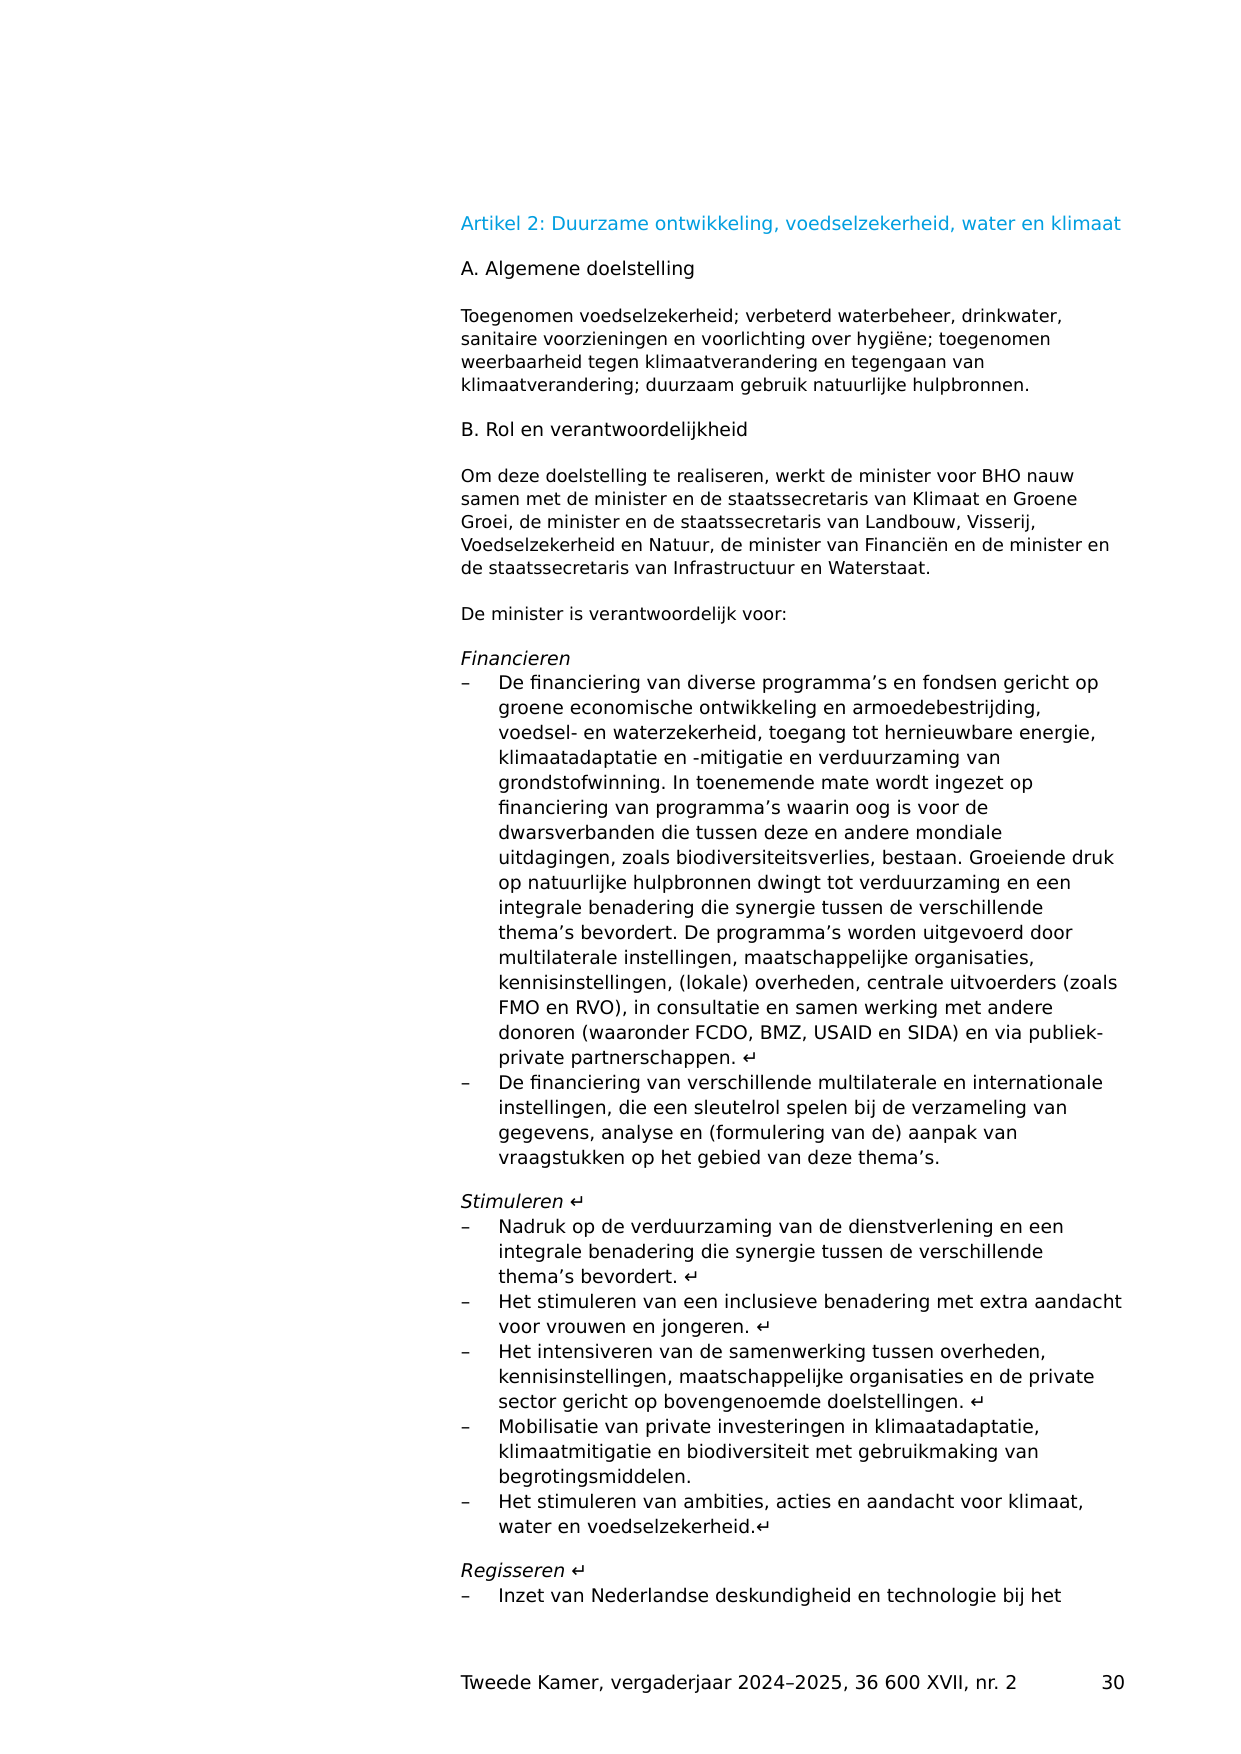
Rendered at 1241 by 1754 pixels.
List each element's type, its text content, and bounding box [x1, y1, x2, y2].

text Om deze doelstelling te realiseren, werkt de minister voor BHO nauw samen met de minister en de staatssecretaris van Klimaat en Groene Groei, de minister en de staatssecretaris van Landbouw, Visserij, Voedselzekerheid en Natuur, de minister van Financiën en de minister en de staatssecretaris van Infrastructuur en Waterstaat. [461, 464, 1125, 579]
list Nadruk op de verduurzaming van de dienstverlening en een integrale benadering die synergie tussen de verschillende thema’s bevordert. ↵ [461, 1213, 1125, 1288]
list Het stimuleren van ambities, acties en aandacht voor klimaat, water en voedselzekerheid.↵ [461, 1488, 1125, 1538]
text Toegenomen voedselzekerheid; verbeterd waterbeheer, drinkwater, sanitaire voorzieningen en voorlichting over hygiëne; toegenomen weerbaarheid tegen klimaatverandering en tegengaan van klimaatverandering; duurzaam gebruik natuurlijke hulpbronnen. [461, 304, 1125, 396]
title B. Rol en verantwoordelijkheid [461, 418, 1125, 441]
title A. Algemene doelstelling [461, 258, 1125, 280]
list Inzet van Nederlandse deskundigheid en technologie bij het [461, 1582, 1125, 1607]
text Stimuleren ↵ [461, 1191, 1125, 1213]
list Het intensiveren van de samenwerking tussen overheden, kennisinstellingen, maatschappelijke organisaties en de private sector gericht op bovengenoemde doelstellingen. ↵ [461, 1338, 1125, 1413]
text De minister is verantwoordelijk voor: [461, 602, 1125, 624]
text Financieren [461, 647, 1125, 669]
text Regisseren ↵ [461, 1560, 1125, 1582]
list De financiering van diverse programma’s en fondsen gericht op groene economische ontwikkeling en armoedebestrijding, voedsel- en waterzekerheid, toegang tot hernieuwbare energie, klimaatadaptatie en -mitigatie en verduurzaming van grondstofwinning. In toenemende mate wordt ingezet op financiering van programma’s waarin oog is voor de dwarsverbanden die tussen deze en andere mondiale uitdagingen, zoals biodiversiteitsverlies, bestaan. Groeiende druk op natuurlijke hulpbronnen dwingt tot verduurzaming en een integrale benadering die synergie tussen de verschillende thema’s bevordert. De programma’s worden uitgevoerd door multilaterale instellingen, maatschappelijke organisaties, kennisinstellingen, (lokale) overheden, centrale uitvoerders (zoals FMO en RVO), in consultatie en samen werking met andere donoren (waaronder FCDO, BMZ, USAID en SIDA) en via publiek-private partnerschappen. ↵ [461, 669, 1125, 1069]
list Mobilisatie van private investeringen in klimaatadaptatie, klimaatmitigatie en biodiversiteit met gebruikmaking van begrotingsmiddelen. [461, 1413, 1125, 1488]
list De financiering van verschillende multilaterale en internationale instellingen, die een sleutelrol spelen bij de verzameling van gegevens, analyse en (formulering van de) aanpak van vraagstukken op het gebied van deze thema’s. [461, 1069, 1125, 1169]
list Het stimuleren van een inclusieve benadering met extra aandacht voor vrouwen en jongeren. ↵ [461, 1288, 1125, 1338]
title Artikel 2: Duurzame ontwikkeling, voedselzekerheid, water en klimaat [461, 213, 1125, 235]
